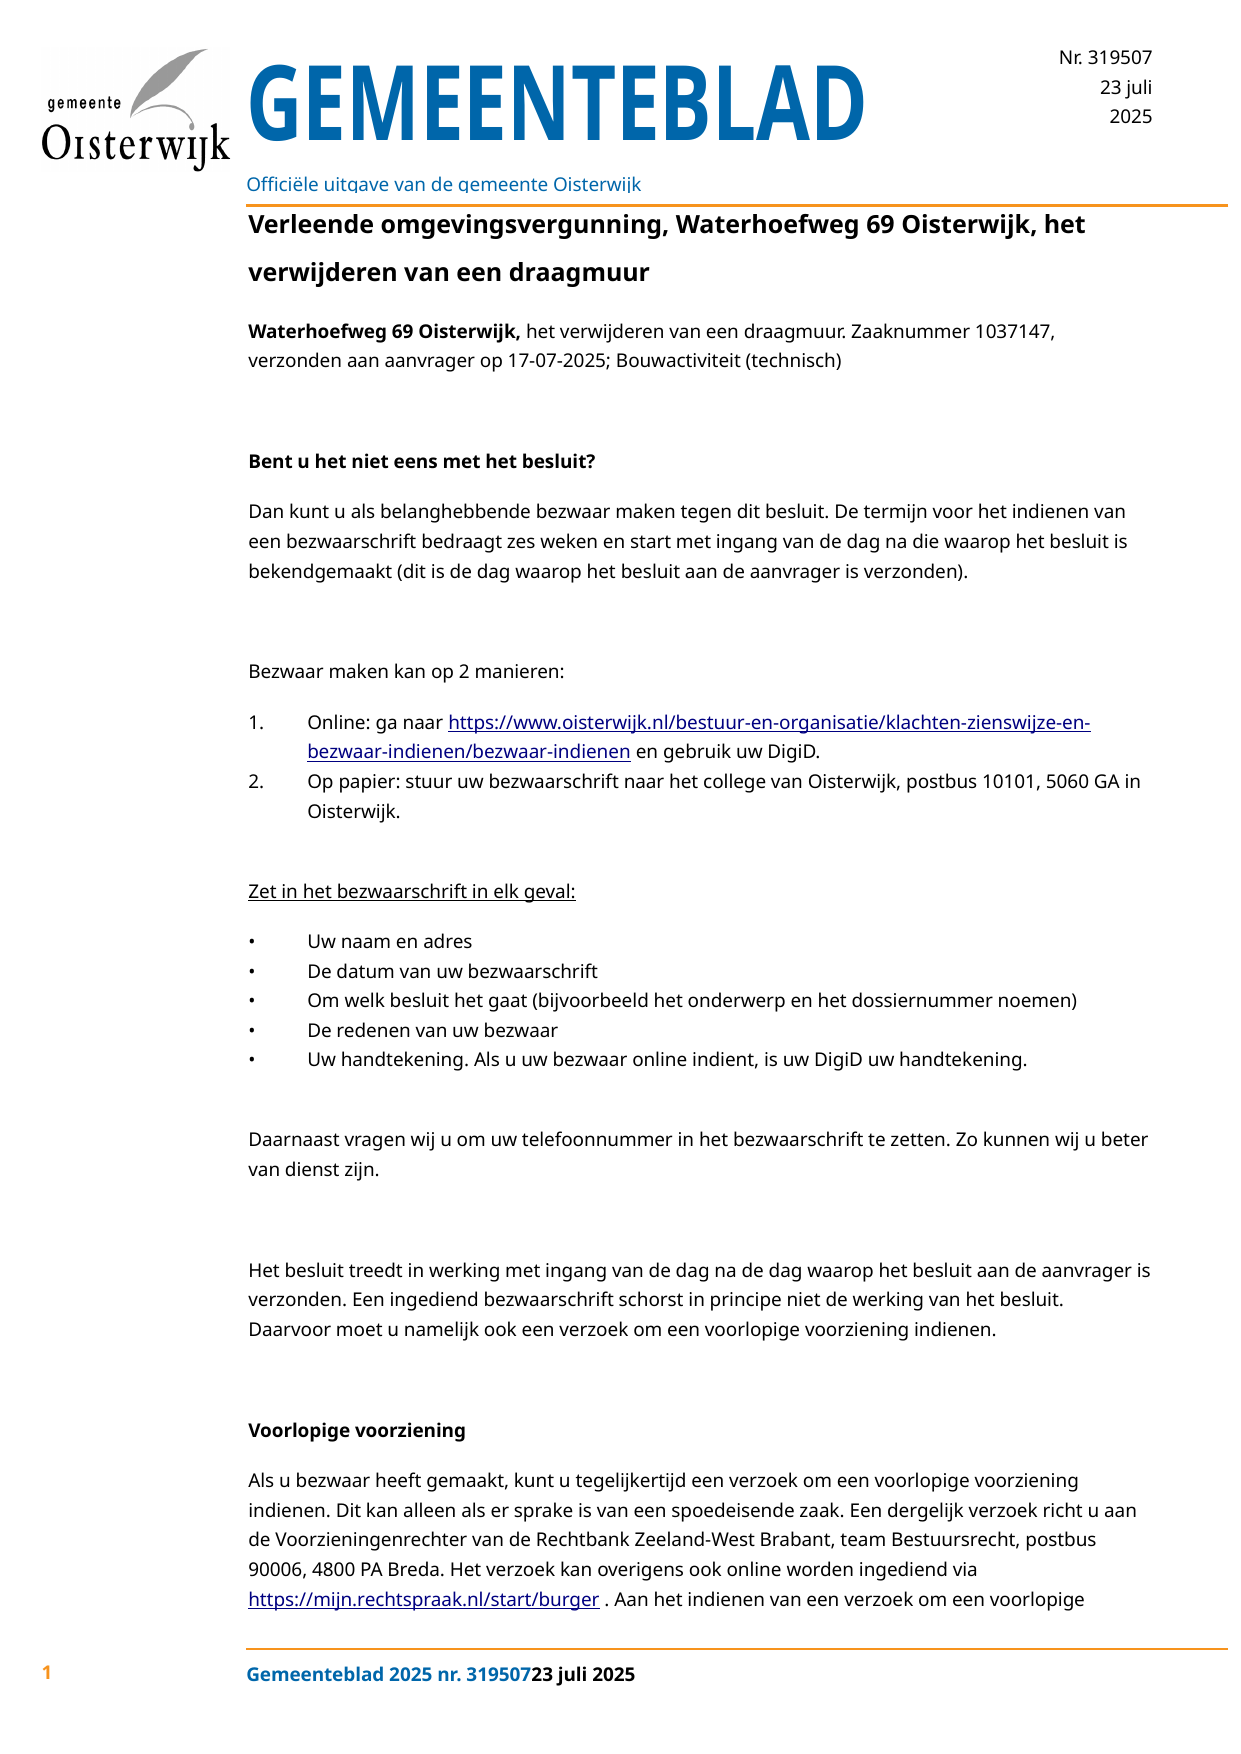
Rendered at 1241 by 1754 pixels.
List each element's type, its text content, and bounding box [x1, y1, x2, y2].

list Om welk besluit het gaat (bijvoorbeeld het onderwerp en het dossiernummer noemen) [248, 987, 1152, 1013]
text Dan kunt u als belanghebbende bezwaar maken tegen dit besluit. De termijn voor het indienen van een bezwaarschrift bedraagt zes weken en start met ingang van de dag na die waarop het besluit is bekendgemaakt (dit is de dag waarop het besluit aan de aanvrager is verzonden). [248, 499, 1152, 584]
text Verleende omgevingsvergunning, Waterhoefweg 69 Oisterwijk, het verwijderen van een draagmuur [248, 207, 1152, 288]
picture [41, 47, 231, 172]
list Online: ga naar https://www.oisterwijk.nl/bestuur-en-organisatie/klachten-zienswijze-en-bezwaar-indienen/bezwaar-indienen en gebruik uw DigiD. [248, 709, 1152, 764]
text Bezwaar maken kan op 2 manieren: [248, 659, 1152, 684]
text Het besluit treedt in werking met ingang van de dag na de dag waarop het besluit aan de aanvrager is verzonden. Een ingediend bezwaarschrift schorst in principe niet de werking van het besluit. Daarvoor moet u namelijk ook een verzoek om een voorlopige voorziening indienen. [248, 1257, 1152, 1342]
text Voorlopige voorziening [248, 1417, 1152, 1443]
text Daarnaast vragen wij u om uw telefoonnummer in het bezwaarschrift te zetten. Zo kunnen wij u beter van dienst zijn. [248, 1127, 1152, 1182]
list Op papier: stuur uw bezwaarschrift naar het college van Oisterwijk, postbus 10101, 5060 GA in Oisterwijk. [248, 768, 1152, 824]
list De datum van uw bezwaarschrift [248, 958, 1152, 984]
list De redenen van uw bezwaar [248, 1017, 1152, 1043]
list Uw naam en adres [248, 928, 1152, 954]
text Zet in het bezwaarschrift in elk geval: [248, 878, 1152, 904]
text Waterhoefweg 69 Oisterwijk, het verwijderen van een draagmuur. Zaaknummer 1037147, verzonden aan aanvrager op 17-07-2025; Bouwactiviteit (technisch) [248, 318, 1152, 373]
text Als u bezwaar heeft gemaakt, kunt u tegelijkertijd een verzoek om een voorlopige voorziening indienen. Dit kan alleen als er sprake is van een spoedeisende zaak. Een dergelijk verzoek richt u aan de Voorzieningenrechter van de Rechtbank Zeeland-West Brabant, team Bestuursrecht, postbus 90006, 4800 PA Breda. Het verzoek kan overigens ook online worden ingediend via https://mijn.rechtspraak.nl/start/burger . Aan het indienen van een verzoek om een voorlopige [248, 1467, 1152, 1612]
list Uw handtekening. Als u uw bezwaar online indient, is uw DigiD uw handtekening. [248, 1047, 1152, 1072]
text Bent u het niet eens met het besluit? [248, 448, 1152, 474]
